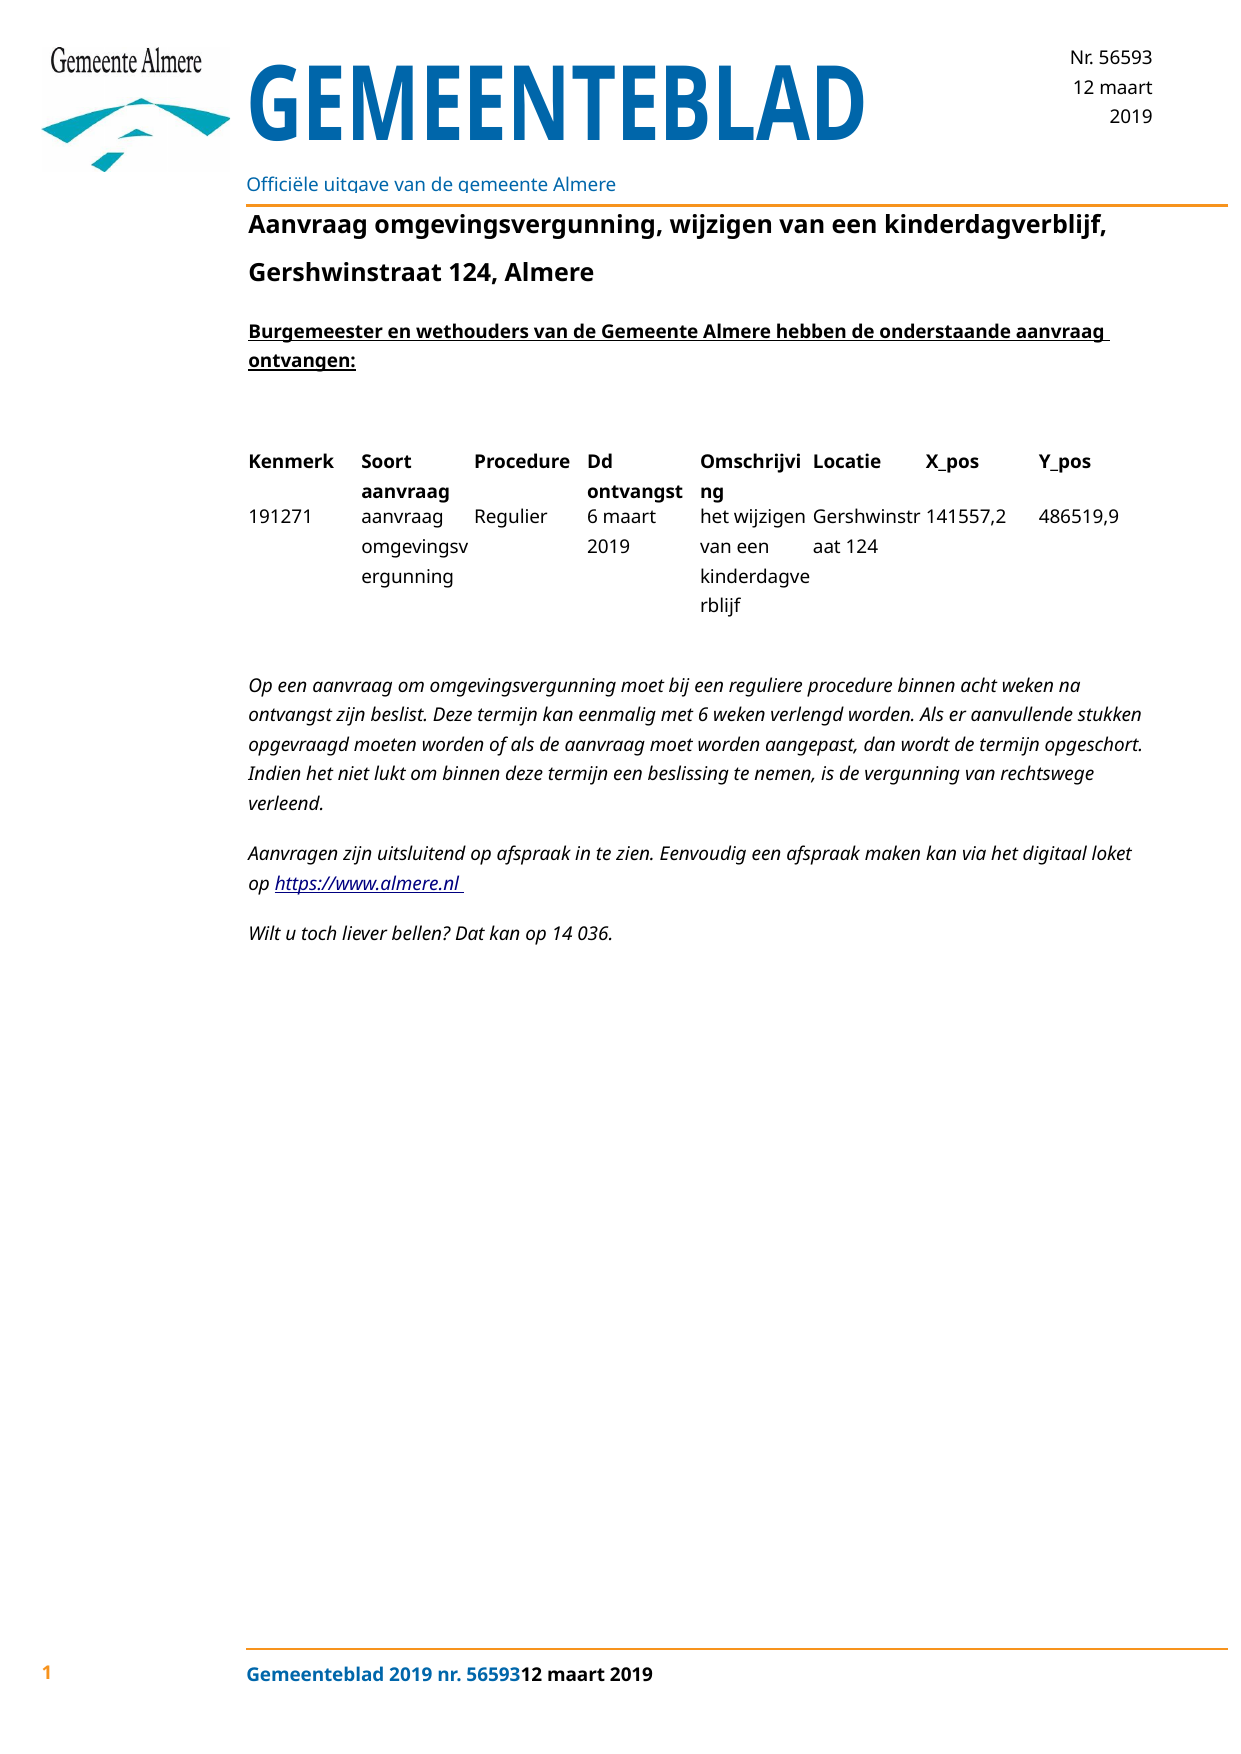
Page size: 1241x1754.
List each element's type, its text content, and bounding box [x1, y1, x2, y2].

table_header Soort aanvraag [361, 449, 474, 504]
table_header Locatie [813, 449, 926, 504]
table_header Procedure [474, 449, 587, 504]
table_header Dd ontvangst [587, 449, 700, 504]
picture [41, 47, 231, 172]
text Op een aanvraag om omgevingsvergunning moet bij een reguliere procedure binnen acht weken na ontvangst zijn beslist. Deze termijn kan eenmalig met 6 weken verlengd worden. Als er aanvullende stukken opgevraagd moeten worden of als de aanvraag moet worden aangepast, dan wordt de termijn opgeschort. Indien het niet lukt om binnen deze termijn een beslissing te nemen, is de vergunning van rechtswege verleend. [248, 672, 1152, 816]
table_header Y_pos [1039, 449, 1152, 504]
table_header Omschrijving [700, 449, 813, 504]
table_cell Regulier [474, 504, 587, 618]
table_header X_pos [926, 449, 1038, 504]
table_cell 6 maart 2019 [587, 504, 700, 618]
table_cell aanvraag omgevingsvergunning [361, 504, 474, 618]
table_cell Gershwinstraat 124 [813, 504, 926, 618]
text Aanvraag omgevingsvergunning, wijzigen van een kinderdagverblijf, Gershwinstraat 124, Almere [248, 207, 1152, 288]
text Burgemeester en wethouders van de Gemeente Almere hebben de onderstaande aanvraag ontvangen: [248, 318, 1152, 373]
table_cell 141557,2 [926, 504, 1038, 618]
text Wilt u toch liever bellen? Dat kan op 14 036. [248, 921, 1152, 946]
table_cell 191271 [248, 504, 361, 618]
table_cell het wijzigen van een kinderdagverblijf [700, 504, 813, 618]
text Aanvragen zijn uitsluitend op afspraak in te zien. Eenvoudig een afspraak maken kan via het digitaal loket op https://www.almere.nl [248, 841, 1152, 896]
table_cell 486519,9 [1039, 504, 1152, 618]
table_header Kenmerk [248, 449, 361, 504]
